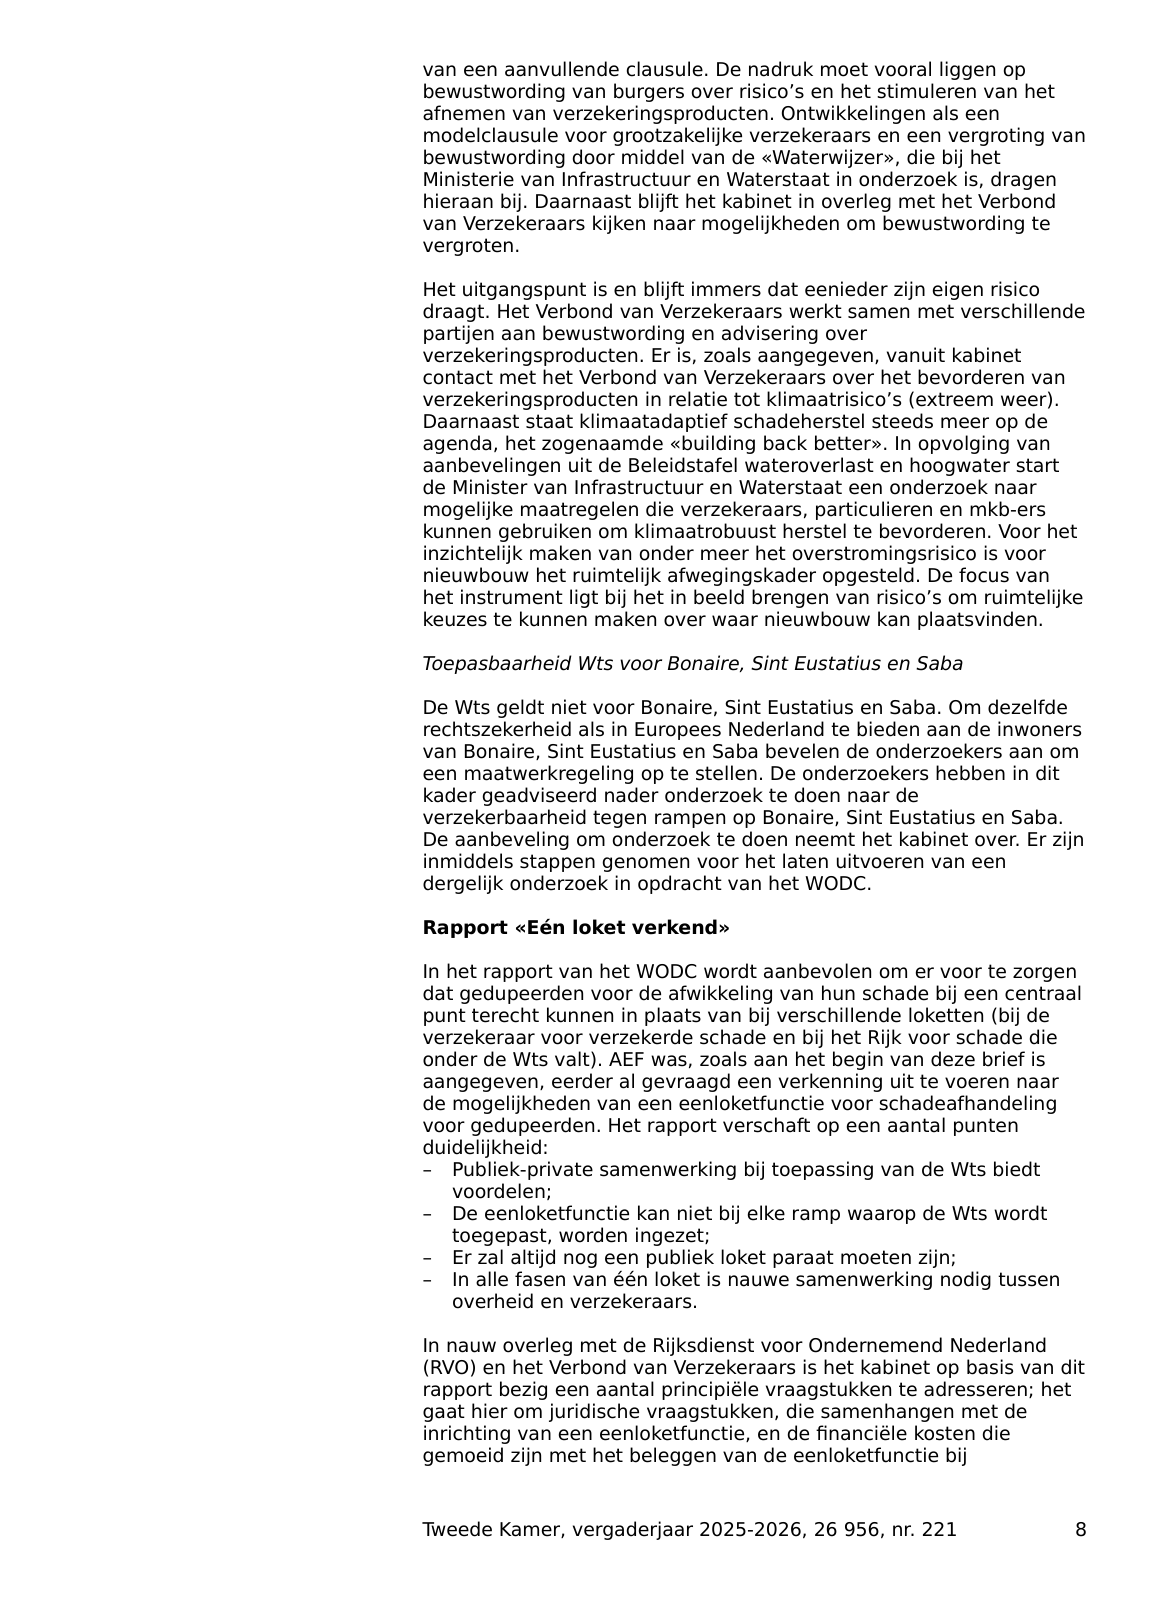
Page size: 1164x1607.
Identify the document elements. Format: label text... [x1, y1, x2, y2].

text – De eenloketfunctie kan niet bij elke ramp waarop de Wts wordt toegepast, worden ingezet; [422, 1203, 1087, 1247]
text van een aanvullende clausule. De nadruk moet vooral liggen op bewustwording van burgers over risico’s en het stimuleren van het afnemen van verzekeringsproducten. Ontwikkelingen als een modelclausule voor grootzakelijke verzekeraars en een vergroting van bewustwording door middel van de «Waterwijzer», die bij het Ministerie van Infrastructuur en Waterstaat in onderzoek is, dragen hieraan bij. Daarnaast blijft het kabinet in overleg met het Verbond van Verzekeraars kijken naar mogelijkheden om bewustwording te vergroten. [422, 59, 1087, 257]
text – Er zal altijd nog een publiek loket paraat moeten zijn; [422, 1247, 1087, 1269]
text – Publiek-private samenwerking bij toepassing van de Wts biedt voordelen; [422, 1159, 1087, 1203]
subtitle Rapport «Eén loket verkend» [422, 917, 1087, 939]
text De Wts geldt niet voor Bonaire, Sint Eustatius en Saba. Om dezelfde rechtszekerheid als in Europees Nederland te bieden aan de inwoners van Bonaire, Sint Eustatius en Saba bevelen de onderzoekers aan om een maatwerkregeling op te stellen. De onderzoekers hebben in dit kader geadviseerd nader onderzoek te doen naar de verzekerbaarheid tegen rampen op Bonaire, Sint Eustatius en Saba. De aanbeveling om onderzoek te doen neemt het kabinet over. Er zijn inmiddels stappen genomen voor het laten uitvoeren van een dergelijk onderzoek in opdracht van het WODC. [422, 697, 1087, 895]
text – In alle fasen van één loket is nauwe samenwerking nodig tussen overheid en verzekeraars. [422, 1269, 1087, 1313]
subtitle Toepasbaarheid Wts voor Bonaire, Sint Eustatius en Saba [422, 653, 1087, 675]
text Het uitgangspunt is en blijft immers dat eenieder zijn eigen risico draagt. Het Verbond van Verzekeraars werkt samen met verschillende partijen aan bewustwording en advisering over verzekeringsproducten. Er is, zoals aangegeven, vanuit kabinet contact met het Verbond van Verzekeraars over het bevorderen van verzekeringsproducten in relatie tot klimaatrisico’s (extreem weer). Daarnaast staat klimaatadaptief schadeherstel steeds meer op de agenda, het zogenaamde «building back better». In opvolging van aanbevelingen uit de Beleidstafel wateroverlast en hoogwater start de Minister van Infrastructuur en Waterstaat een onderzoek naar mogelijke maatregelen die verzekeraars, particulieren en mkb-ers kunnen gebruiken om klimaatrobuust herstel te bevorderen. Voor het inzichtelijk maken van onder meer het overstromingsrisico is voor nieuwbouw het ruimtelijk afwegingskader opgesteld. De focus van het instrument ligt bij het in beeld brengen van risico’s om ruimtelijke keuzes te kunnen maken over waar nieuwbouw kan plaatsvinden. [422, 279, 1087, 631]
text In het rapport van het WODC wordt aanbevolen om er voor te zorgen dat gedupeerden voor de afwikkeling van hun schade bij een centraal punt terecht kunnen in plaats van bij verschillende loketten (bij de verzekeraar voor verzekerde schade en bij het Rijk voor schade die onder de Wts valt). AEF was, zoals aan het begin van deze brief is aangegeven, eerder al gevraagd een verkenning uit te voeren naar de mogelijkheden van een eenloketfunctie voor schadeafhandeling voor gedupeerden. Het rapport verschaft op een aantal punten duidelijkheid: [422, 961, 1087, 1159]
text In nauw overleg met de Rijksdienst voor Ondernemend Nederland (RVO) en het Verbond van Verzekeraars is het kabinet op basis van dit rapport bezig een aantal principiële vraagstukken te adresseren; het gaat hier om juridische vraagstukken, die samenhangen met de inrichting van een eenloketfunctie, en de financiële kosten die gemoeid zijn met het beleggen van de eenloketfunctie bij [422, 1335, 1087, 1467]
